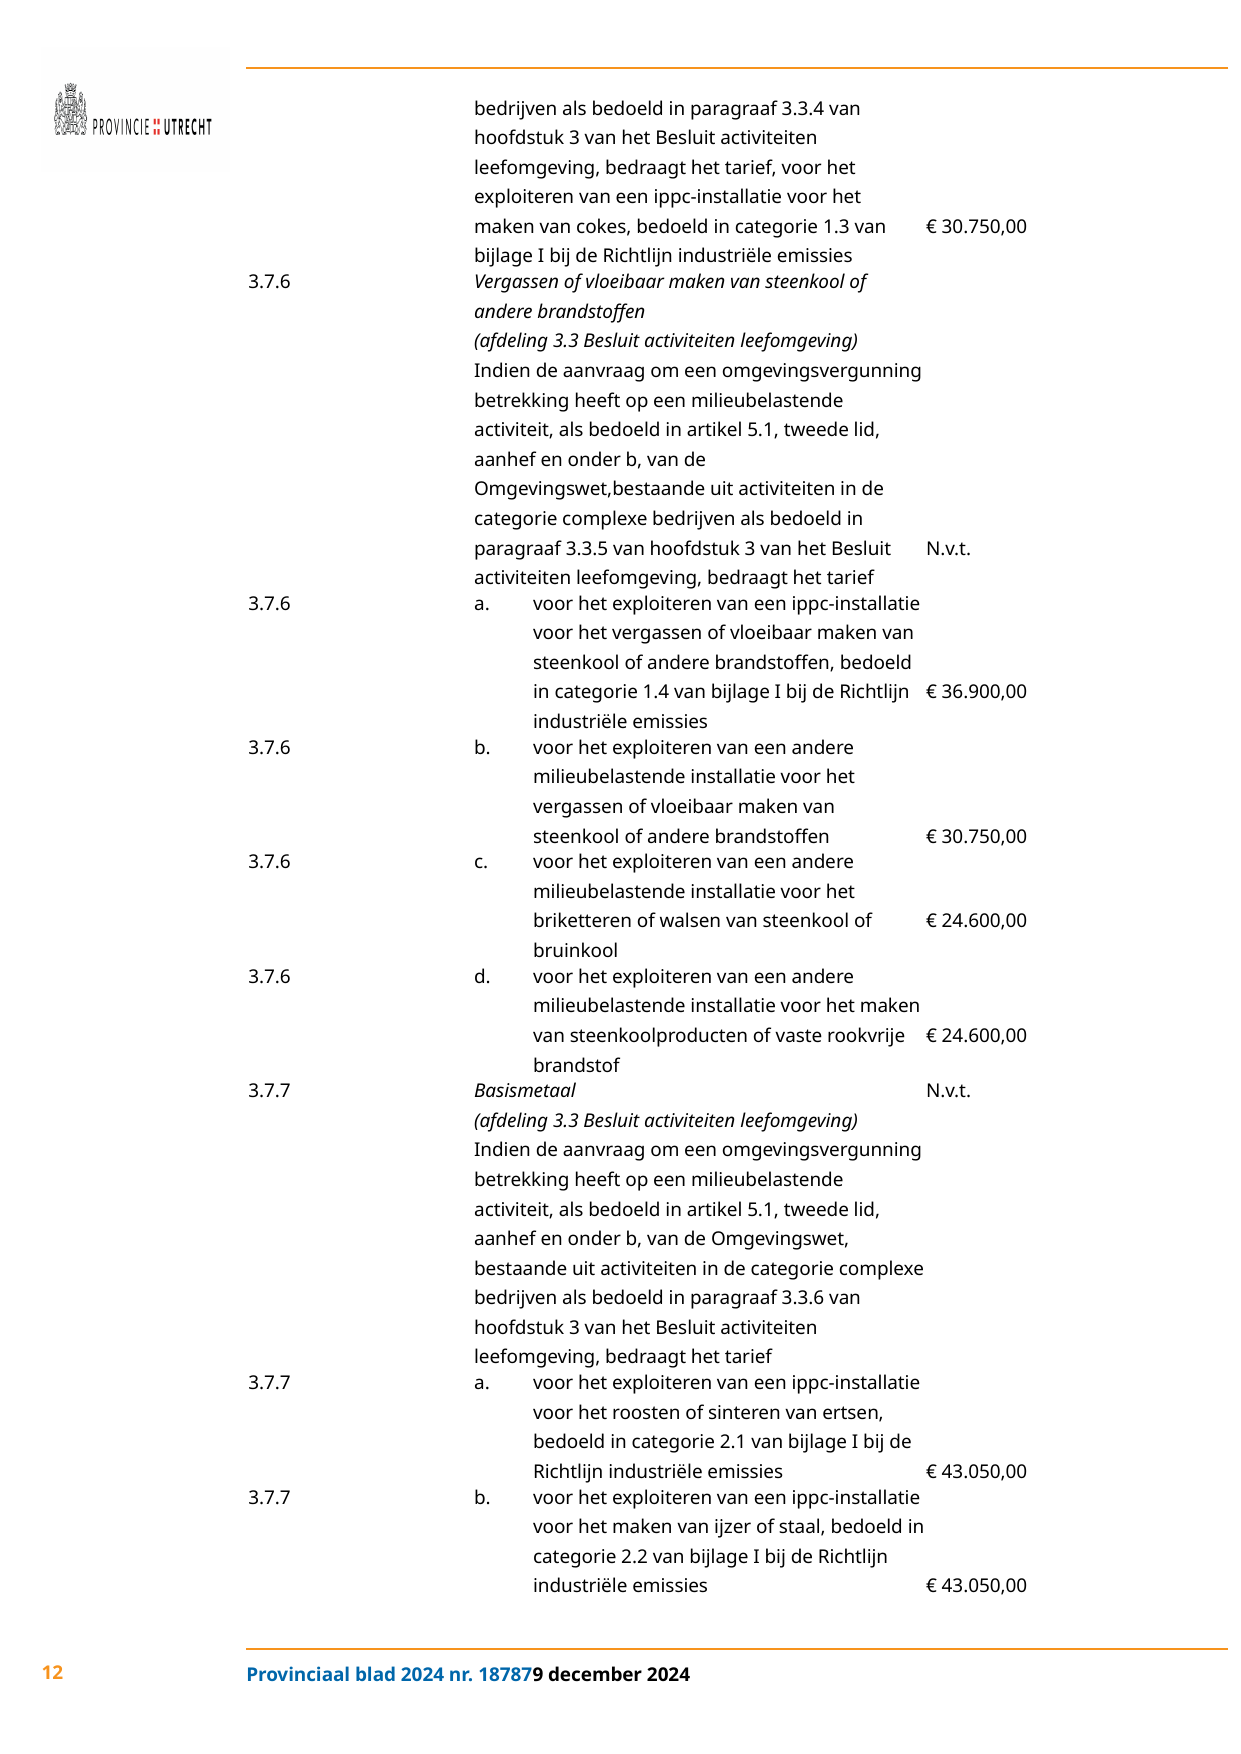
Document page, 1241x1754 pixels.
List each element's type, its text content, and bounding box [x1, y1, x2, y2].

table_cell 3.7.7 [248, 1078, 474, 1369]
table_cell voor het exploiteren van een ippc-installatie voor het maken van ijzer of staal, bedoeld in categorie 2.2 van bijlage I bij de Richtlijn industriële emissies [474, 1484, 926, 1598]
table_cell 3.7.7 [248, 1484, 474, 1598]
table_cell 3.7.6 [248, 963, 474, 1077]
table_cell bedrijven als bedoeld in paragraaf 3.3.4 van hoofdstuk 3 van het Besluit activiteiten leefomgeving, bedraagt het tarief, voor het exploiteren van een ippc-installatie voor het maken van cokes, bedoeld in categorie 1.3 van bijlage I bij de Richtlijn industriële emissies [474, 95, 926, 268]
table_cell N.v.t. [926, 269, 1152, 590]
table_cell Basismetaal (afdeling 3.3 Besluit activiteiten leefomgeving) Indien de aanvraag om een omgevingsvergunning betrekking heeft op een milieubelastende activiteit, als bedoeld in artikel 5.1, tweede lid, aanhef en onder b, van de Omgevingswet, bestaande uit activiteiten in de categorie complexe bedrijven als bedoeld in paragraaf 3.3.6 van hoofdstuk 3 van het Besluit activiteiten leefomgeving, bedraagt het tarief [474, 1078, 926, 1369]
table_cell voor het exploiteren van een ippc-installatie voor het vergassen of vloeibaar maken van steenkool of andere brandstoffen, bedoeld in categorie 1.4 van bijlage I bij de Richtlijn industriële emissies [474, 590, 926, 734]
table_cell 3.7.6 [248, 734, 474, 848]
table_cell [248, 95, 474, 268]
table_cell € 43.050,00 [926, 1370, 1152, 1484]
table_cell voor het exploiteren van een andere milieubelastende installatie voor het maken van steenkoolproducten of vaste rookvrije brandstof [474, 963, 926, 1077]
table_cell voor het exploiteren van een ippc-installatie voor het roosten of sinteren van ertsen, bedoeld in categorie 2.1 van bijlage I bij de Richtlijn industriële emissies [474, 1370, 926, 1484]
table_cell € 36.900,00 [926, 590, 1152, 734]
table_cell voor het exploiteren van een andere milieubelastende installatie voor het briketteren of walsen van steenkool of bruinkool [474, 849, 926, 963]
table_cell 3.7.7 [248, 1370, 474, 1484]
table_cell € 30.750,00 [926, 95, 1152, 268]
table_cell 3.7.6 [248, 590, 474, 734]
table_cell Vergassen of vloeibaar maken van steenkool of andere brandstoffen (afdeling 3.3 Besluit activiteiten leefomgeving) Indien de aanvraag om een omgevingsvergunning betrekking heeft op een milieubelastende activiteit, als bedoeld in artikel 5.1, tweede lid, aanhef en onder b, van de Omgevingswet,bestaande uit activiteiten in de categorie complexe bedrijven als bedoeld in paragraaf 3.3.5 van hoofdstuk 3 van het Besluit activiteiten leefomgeving, bedraagt het tarief [474, 269, 926, 590]
table_cell 3.7.6 [248, 269, 474, 590]
table_cell voor het exploiteren van een andere milieubelastende installatie voor het vergassen of vloeibaar maken van steenkool of andere brandstoffen [474, 734, 926, 848]
table_cell 3.7.6 [248, 849, 474, 963]
table_cell € 24.600,00 [926, 849, 1152, 963]
table_cell € 43.050,00 [926, 1484, 1152, 1598]
picture [41, 47, 231, 172]
table_cell € 24.600,00 [926, 963, 1152, 1077]
table_cell N.v.t. [926, 1078, 1152, 1369]
table_cell € 30.750,00 [926, 734, 1152, 848]
